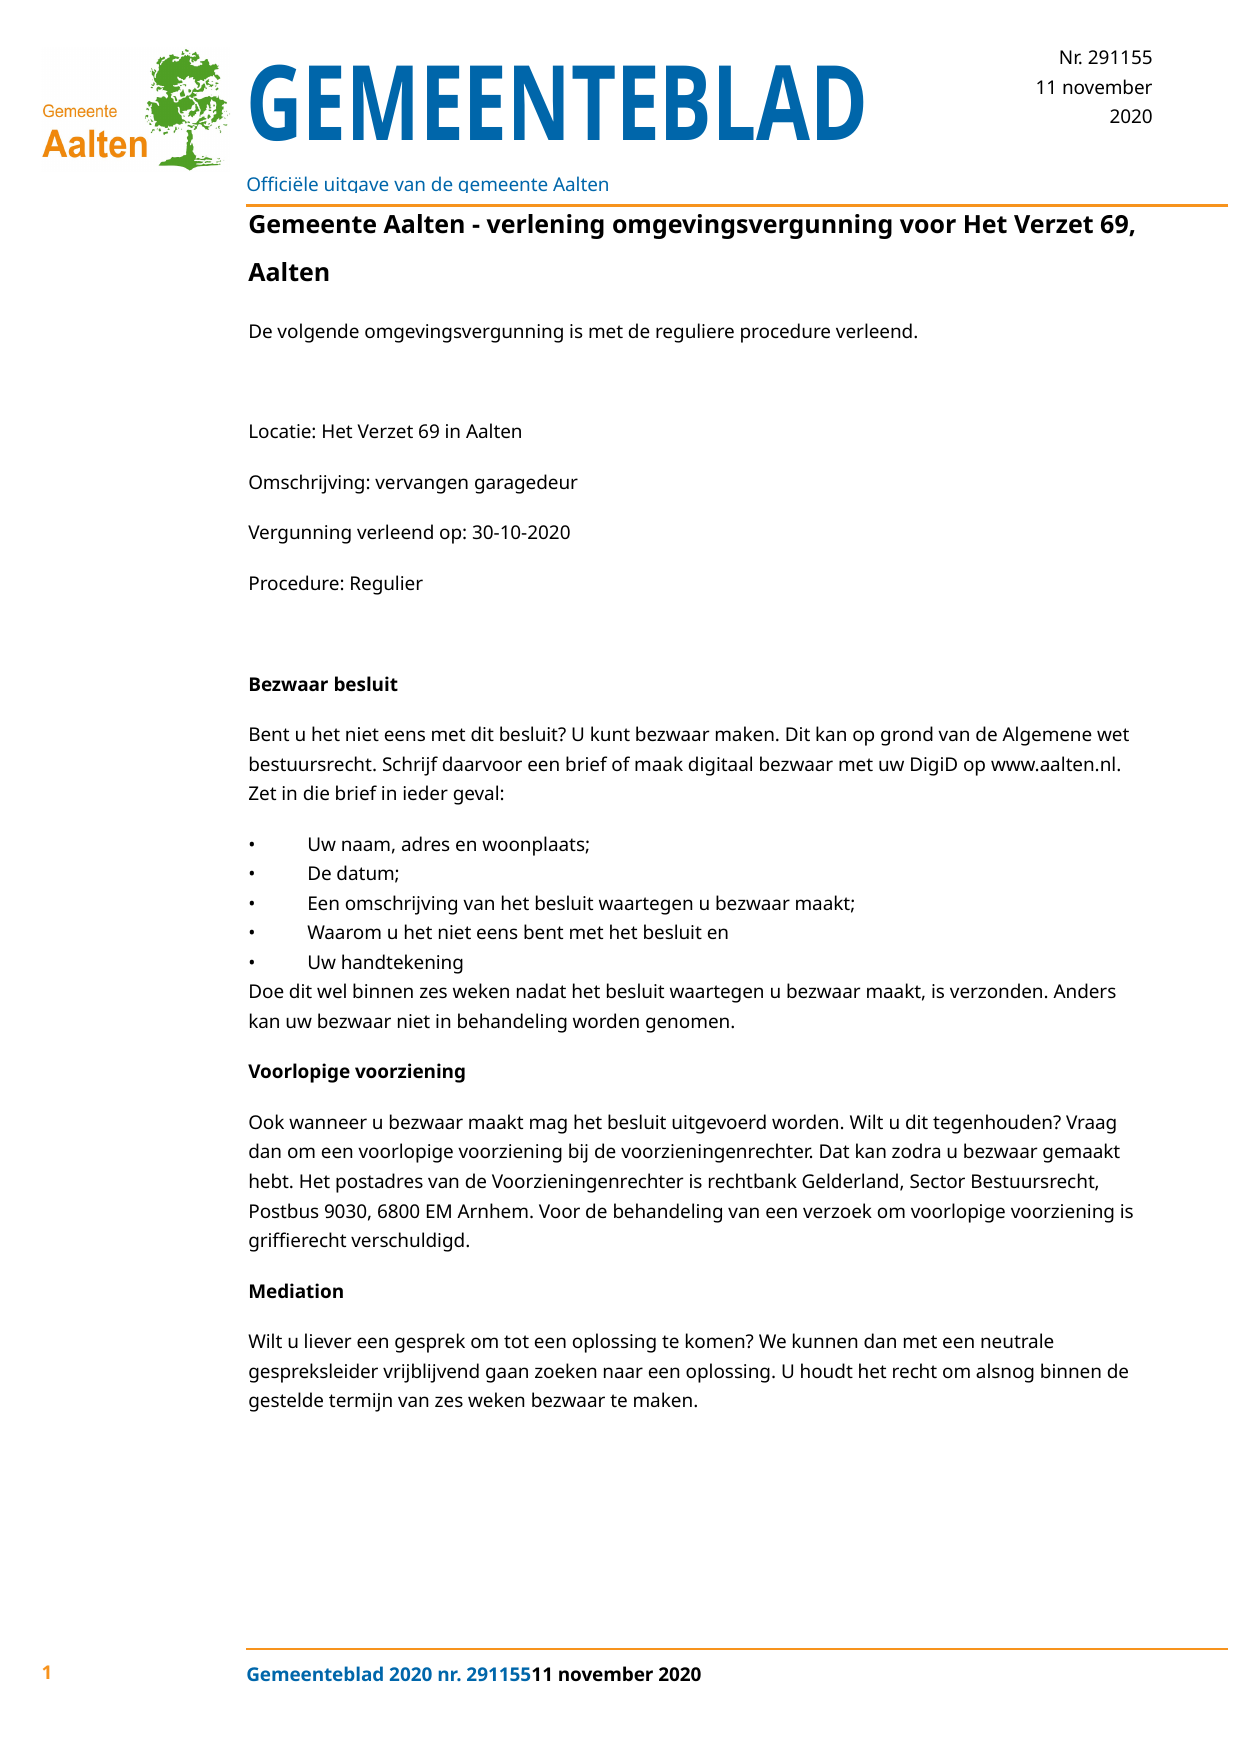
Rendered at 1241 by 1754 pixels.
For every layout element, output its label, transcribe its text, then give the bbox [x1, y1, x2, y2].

text Locatie: Het Verzet 69 in Aalten [248, 419, 1152, 444]
text Bezwaar besluit [248, 671, 1152, 697]
text Wilt u liever een gesprek om tot een oplossing te komen? We kunnen dan met een neutrale gespreksleider vrijblijvend gaan zoeken naar een oplossing. U houdt het recht om alsnog binnen de gestelde termijn van zes weken bezwaar te maken. [248, 1328, 1152, 1413]
text Ook wanneer u bezwaar maakt mag het besluit uitgevoerd worden. Wilt u dit tegenhouden? Vraag dan om een voorlopige voorziening bij de voorzieningenrechter. Dat kan zodra u bezwaar gemaakt hebt. Het postadres van de Voorzieningenrechter is rechtbank Gelderland, Sector Bestuursrecht, Postbus 9030, 6800 EM Arnhem. Voor de behandeling van een verzoek om voorlopige voorziening is griffierecht verschuldigd. [248, 1109, 1152, 1253]
text Procedure: Regulier [248, 570, 1152, 596]
text Bent u het niet eens met dit besluit? U kunt bezwaar maken. Dit kan op grond van de Algemene wet bestuursrecht. Schrijf daarvoor een brief of maak digitaal bezwaar met uw DigiD op www.aalten.nl. Zet in die brief in ieder geval: [248, 721, 1152, 806]
text De volgende omgevingsvergunning is met de reguliere procedure verleend. [248, 318, 1152, 344]
text Voorlopige voorziening [248, 1059, 1152, 1084]
text Mediation [248, 1278, 1152, 1304]
list De datum; [248, 860, 1152, 886]
text Gemeente Aalten - verlening omgevingsvergunning voor Het Verzet 69, Aalten [248, 207, 1152, 288]
list Uw handtekening [248, 949, 1152, 975]
list Een omschrijving van het besluit waartegen u bezwaar maakt; [248, 890, 1152, 916]
list Waarom u het niet eens bent met het besluit en [248, 919, 1152, 945]
list Uw naam, adres en woonplaats; [248, 831, 1152, 857]
picture [41, 47, 231, 172]
text Doe dit wel binnen zes weken nadat het besluit waartegen u bezwaar maakt, is verzonden. Anders kan uw bezwaar niet in behandeling worden genomen. [248, 979, 1152, 1034]
text Vergunning verleend op: 30-10-2020 [248, 519, 1152, 545]
text Omschrijving: vervangen garagedeur [248, 469, 1152, 495]
